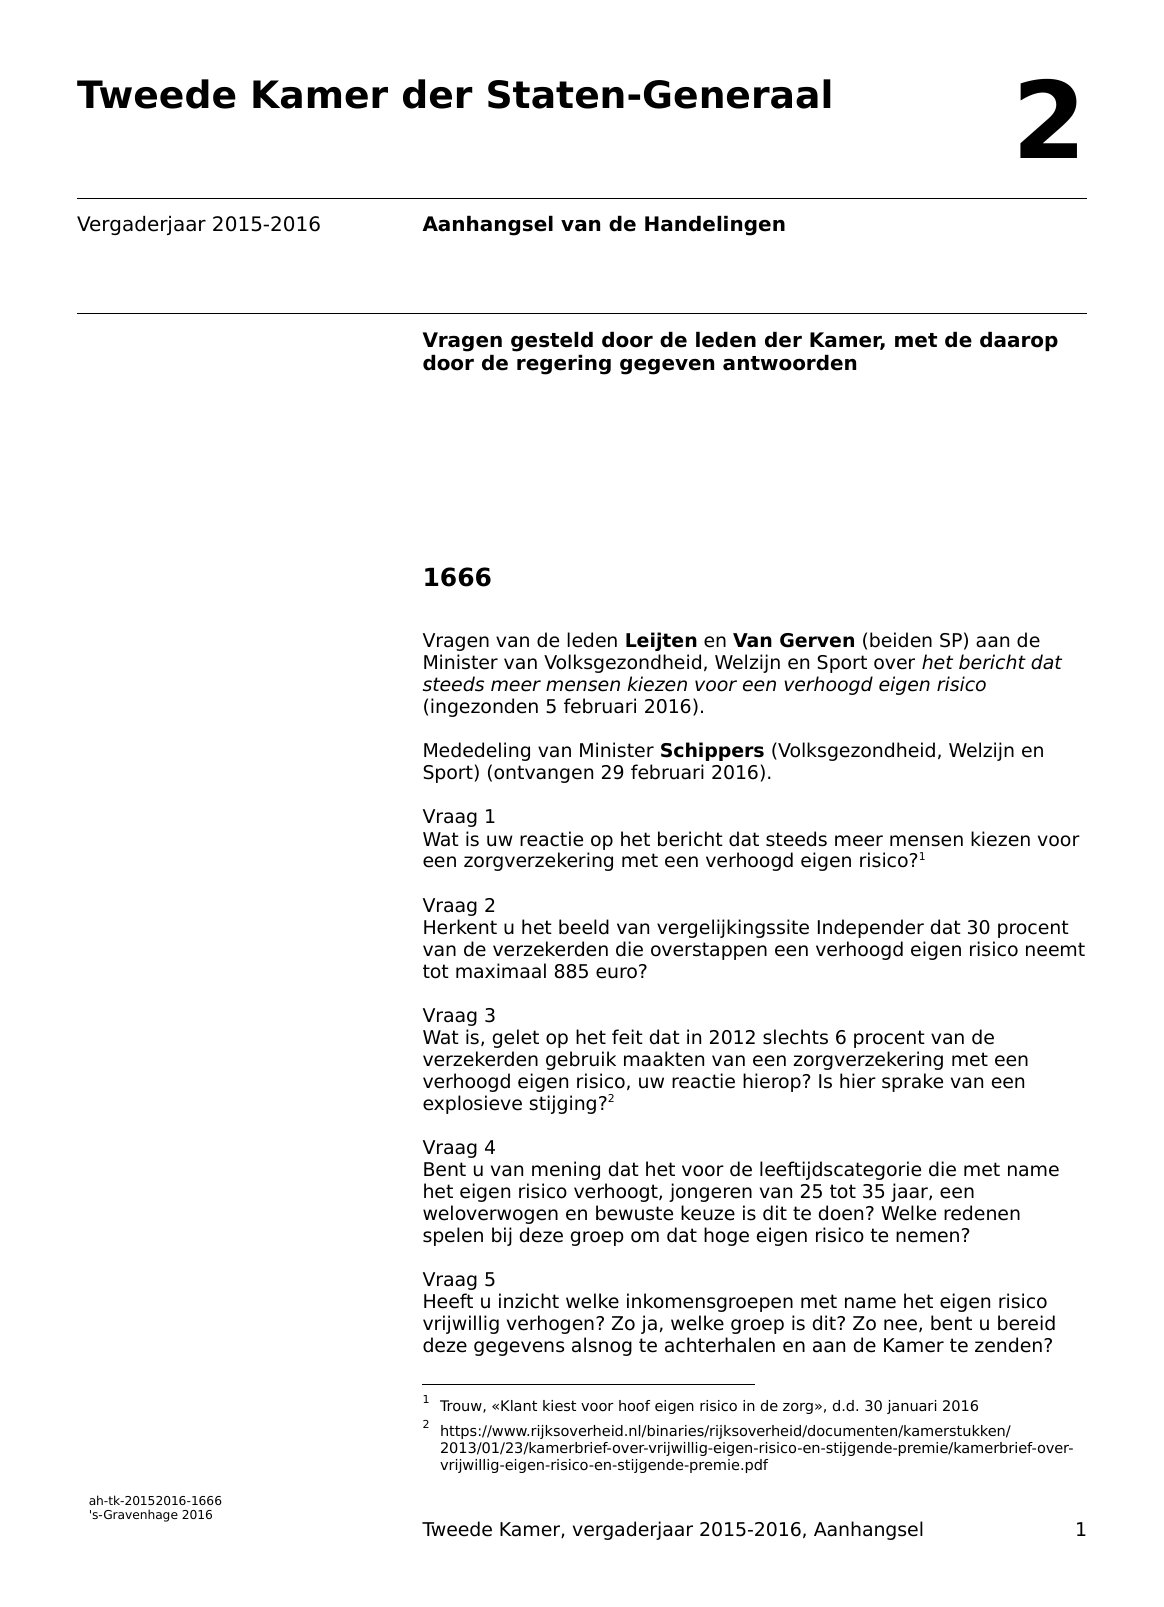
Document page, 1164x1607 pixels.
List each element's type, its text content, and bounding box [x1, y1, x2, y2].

table_cell [77, 314, 422, 375]
text Vragen van de leden Leijten en Van Gerven (beiden SP) aan de Minister van Volksgezondheid, Welzijn en Sport over het bericht dat steeds meer mensen kiezen voor een verhoogd eigen risico (ingezonden 5 februari 2016). [422, 630, 1087, 718]
text ah-tk-20152016-1666 [88, 1494, 323, 1508]
text 1666 [422, 563, 1087, 592]
text Vraag 5 [422, 1269, 1087, 1291]
text Wat is uw reactie op het bericht dat steeds meer mensen kiezen voor een zorgverzekering met een verhoogd eigen risico? [422, 828, 1087, 872]
text Trouw, «Klant kiest voor hoof eigen risico in de zorg», d.d. 30 januari 2016 [422, 1393, 1087, 1416]
text Herkent u het beeld van vergelijkingssite Independer dat 30 procent van de verzekerden die overstappen een verhoogd eigen risico neemt tot maximaal 885 euro? [422, 917, 1087, 982]
text Vraag 4 [422, 1137, 1087, 1159]
text Heeft u inzicht welke inkomensgroepen met name het eigen risico vrijwillig verhogen? Zo ja, welke groep is dit? Zo nee, bent u bereid deze gegevens alsnog te achterhalen en aan de Kamer te zenden? [422, 1291, 1087, 1357]
table_header 2 [886, 59, 1087, 198]
table_header Tweede Kamer der Staten-Generaal [77, 59, 886, 198]
table_cell Vragen gesteld door de leden der Kamer, met de daarop door de regering gegeven antwoorden [422, 314, 1087, 375]
text Bent u van mening dat het voor de leeftijdscategorie die met name het eigen risico verhoogt, jongeren van 25 tot 35 jaar, een weloverwogen en bewuste keuze is dit te doen? Welke redenen spelen bij deze groep om dat hoge eigen risico te nemen? [422, 1159, 1087, 1247]
text 's-Gravenhage 2016 [88, 1508, 323, 1522]
text Vraag 3 [422, 1005, 1087, 1027]
text Mededeling van Minister Schippers (Volksgezondheid, Welzijn en Sport) (ontvangen 29 februari 2016). [422, 740, 1087, 784]
table_cell Vergaderjaar 2015-2016 [77, 199, 422, 313]
text https://www.rijksoverheid.nl/binaries/rijksoverheid/documenten/kamerstukken/2013/01/23/kamerbrief-over-vrijwillig-eigen-risico-en-stijgende-premie/kamerbrief-over-vrijwillig-eigen-risico-en-stijgende-premie.pdf [422, 1418, 1087, 1474]
text Wat is, gelet op het feit dat in 2012 slechts 6 procent van de verzekerden gebruik maakten van een zorgverzekering met een verhoogd eigen risico, uw reactie hierop? Is hier sprake van een explosieve stijging? [422, 1027, 1087, 1114]
table_cell Aanhangsel van de Handelingen [422, 199, 1087, 313]
text Vraag 2 [422, 894, 1087, 917]
text Vraag 1 [422, 806, 1087, 828]
